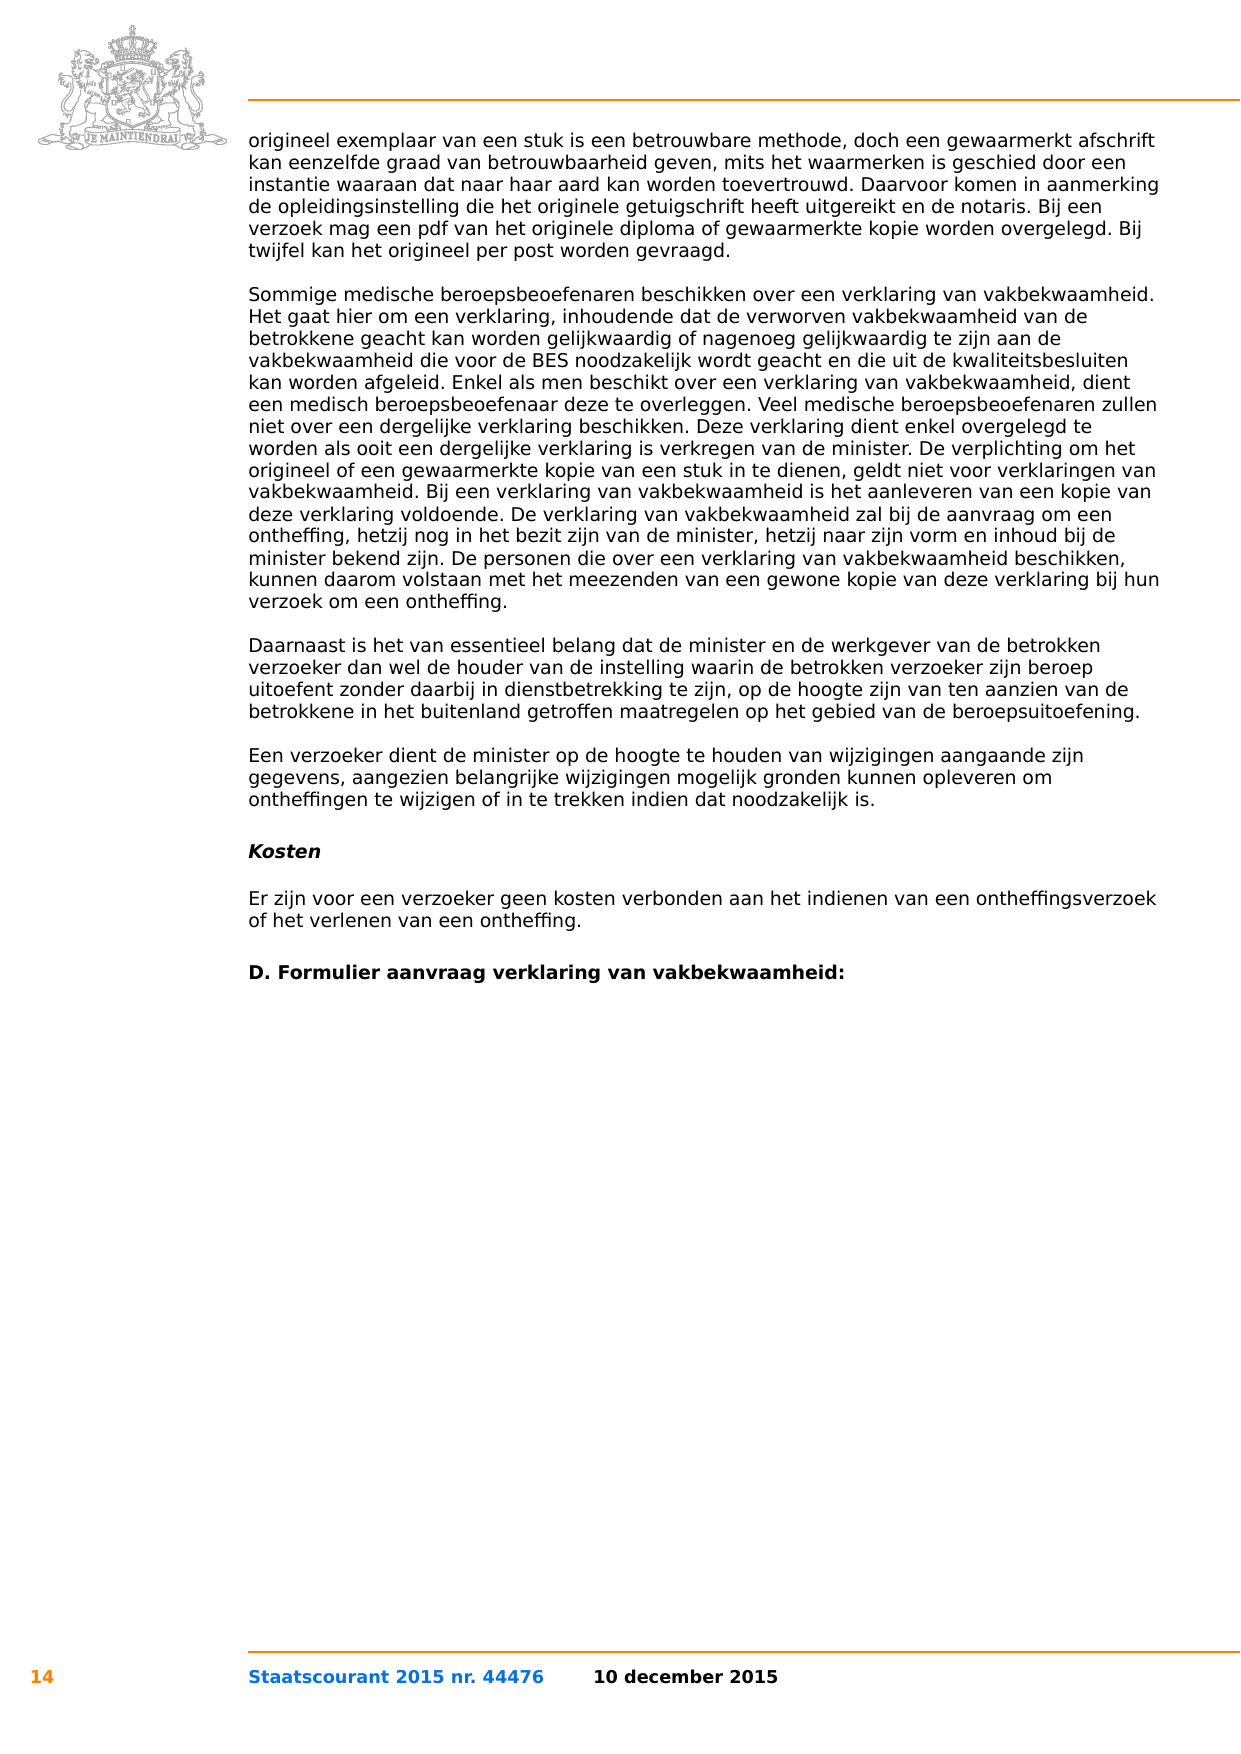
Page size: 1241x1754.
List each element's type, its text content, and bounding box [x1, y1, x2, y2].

subtitle D. Formulier aanvraag verklaring van vakbekwaamheid: [248, 962, 1163, 984]
text Er zijn voor een verzoeker geen kosten verbonden aan het indienen van een ontheffingsverzoek of het verlenen van een ontheffing. [248, 888, 1163, 932]
subtitle Kosten [248, 841, 1163, 863]
picture [38, 25, 227, 150]
text Sommige medische beroepsbeoefenaren beschikken over een verklaring van vakbekwaamheid. Het gaat hier om een verklaring, inhoudende dat de verworven vakbekwaamheid van de betrokkene geacht kan worden gelijkwaardig of nagenoeg gelijkwaardig te zijn aan de vakbekwaamheid die voor de BES noodzakelijk wordt geacht en die uit de kwaliteitsbesluiten kan worden afgeleid. Enkel als men beschikt over een verklaring van vakbekwaamheid, dient een medisch beroepsbeoefenaar deze te overleggen. Veel medische beroepsbeoefenaren zullen niet over een dergelijke verklaring beschikken. Deze verklaring dient enkel overgelegd te worden als ooit een dergelijke verklaring is verkregen van de minister. De verplichting om het origineel of een gewaarmerkte kopie van een stuk in te dienen, geldt niet voor verklaringen van vakbekwaamheid. Bij een verklaring van vakbekwaamheid is het aanleveren van een kopie van deze verklaring voldoende. De verklaring van vakbekwaamheid zal bij de aanvraag om een ontheffing, hetzij nog in het bezit zijn van de minister, hetzij naar zijn vorm en inhoud bij de minister bekend zijn. De personen die over een verklaring van vakbekwaamheid beschikken, kunnen daarom volstaan met het meezenden van een gewone kopie van deze verklaring bij hun verzoek om een ontheffing. [248, 284, 1163, 613]
text Daarnaast is het van essentieel belang dat de minister en de werkgever van de betrokken verzoeker dan wel de houder van de instelling waarin de betrokken verzoeker zijn beroep uitoefent zonder daarbij in dienstbetrekking te zijn, op de hoogte zijn van ten aanzien van de betrokkene in het buitenland getroffen maatregelen op het gebied van de beroepsuitoefening. [248, 635, 1163, 723]
text Een verzoeker dient de minister op de hoogte te houden van wijzigingen aangaande zijn gegevens, aangezien belangrijke wijzigingen mogelijk gronden kunnen opleveren om ontheffingen te wijzigen of in te trekken indien dat noodzakelijk is. [248, 745, 1163, 811]
text origineel exemplaar van een stuk is een betrouwbare methode, doch een gewaarmerkt afschrift kan eenzelfde graad van betrouwbaarheid geven, mits het waarmerken is geschied door een instantie waaraan dat naar haar aard kan worden toevertrouwd. Daarvoor komen in aanmerking de opleidingsinstelling die het originele getuigschrift heeft uitgereikt en de notaris. Bij een verzoek mag een pdf van het originele diploma of gewaarmerkte kopie worden overgelegd. Bij twijfel kan het origineel per post worden gevraagd. [248, 130, 1163, 262]
